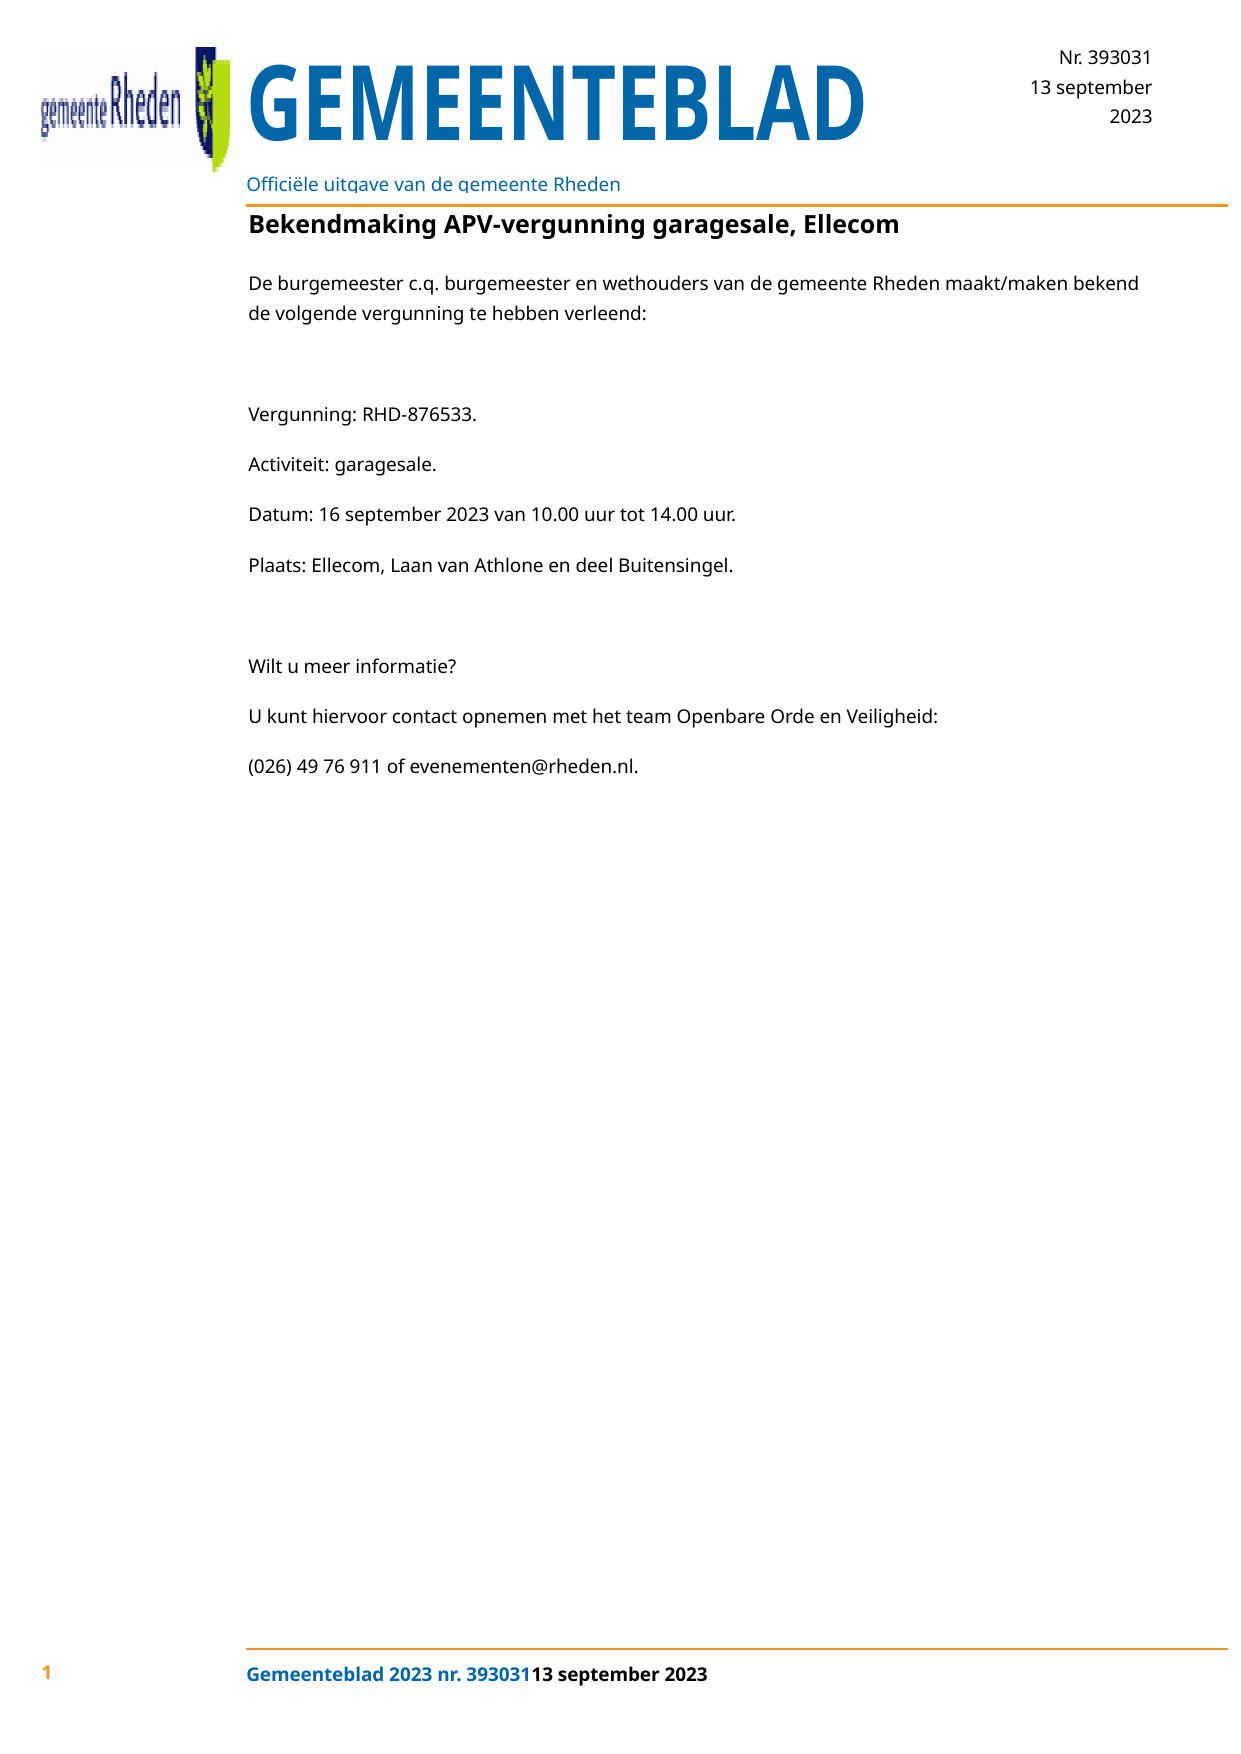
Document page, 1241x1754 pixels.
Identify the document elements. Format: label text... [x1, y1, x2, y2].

text (026) 49 76 911 of evenementen@rheden.nl. [248, 754, 1152, 779]
text Plaats: Ellecom, Laan van Athlone en deel Buitensingel. [248, 552, 1152, 578]
text Activiteit: garagesale. [248, 451, 1152, 477]
picture [41, 47, 231, 172]
text Wilt u meer informatie? [248, 653, 1152, 678]
text U kunt hiervoor contact opnemen met het team Openbare Orde en Veiligheid: [248, 703, 1152, 729]
text Vergunning: RHD-876533. [248, 401, 1152, 426]
text Bekendmaking APV-vergunning garagesale, Ellecom [248, 207, 1152, 241]
text De burgemeester c.q. burgemeester en wethouders van de gemeente Rheden maakt/maken bekend de volgende vergunning te hebben verleend: [248, 270, 1152, 326]
text Datum: 16 september 2023 van 10.00 uur tot 14.00 uur. [248, 502, 1152, 527]
